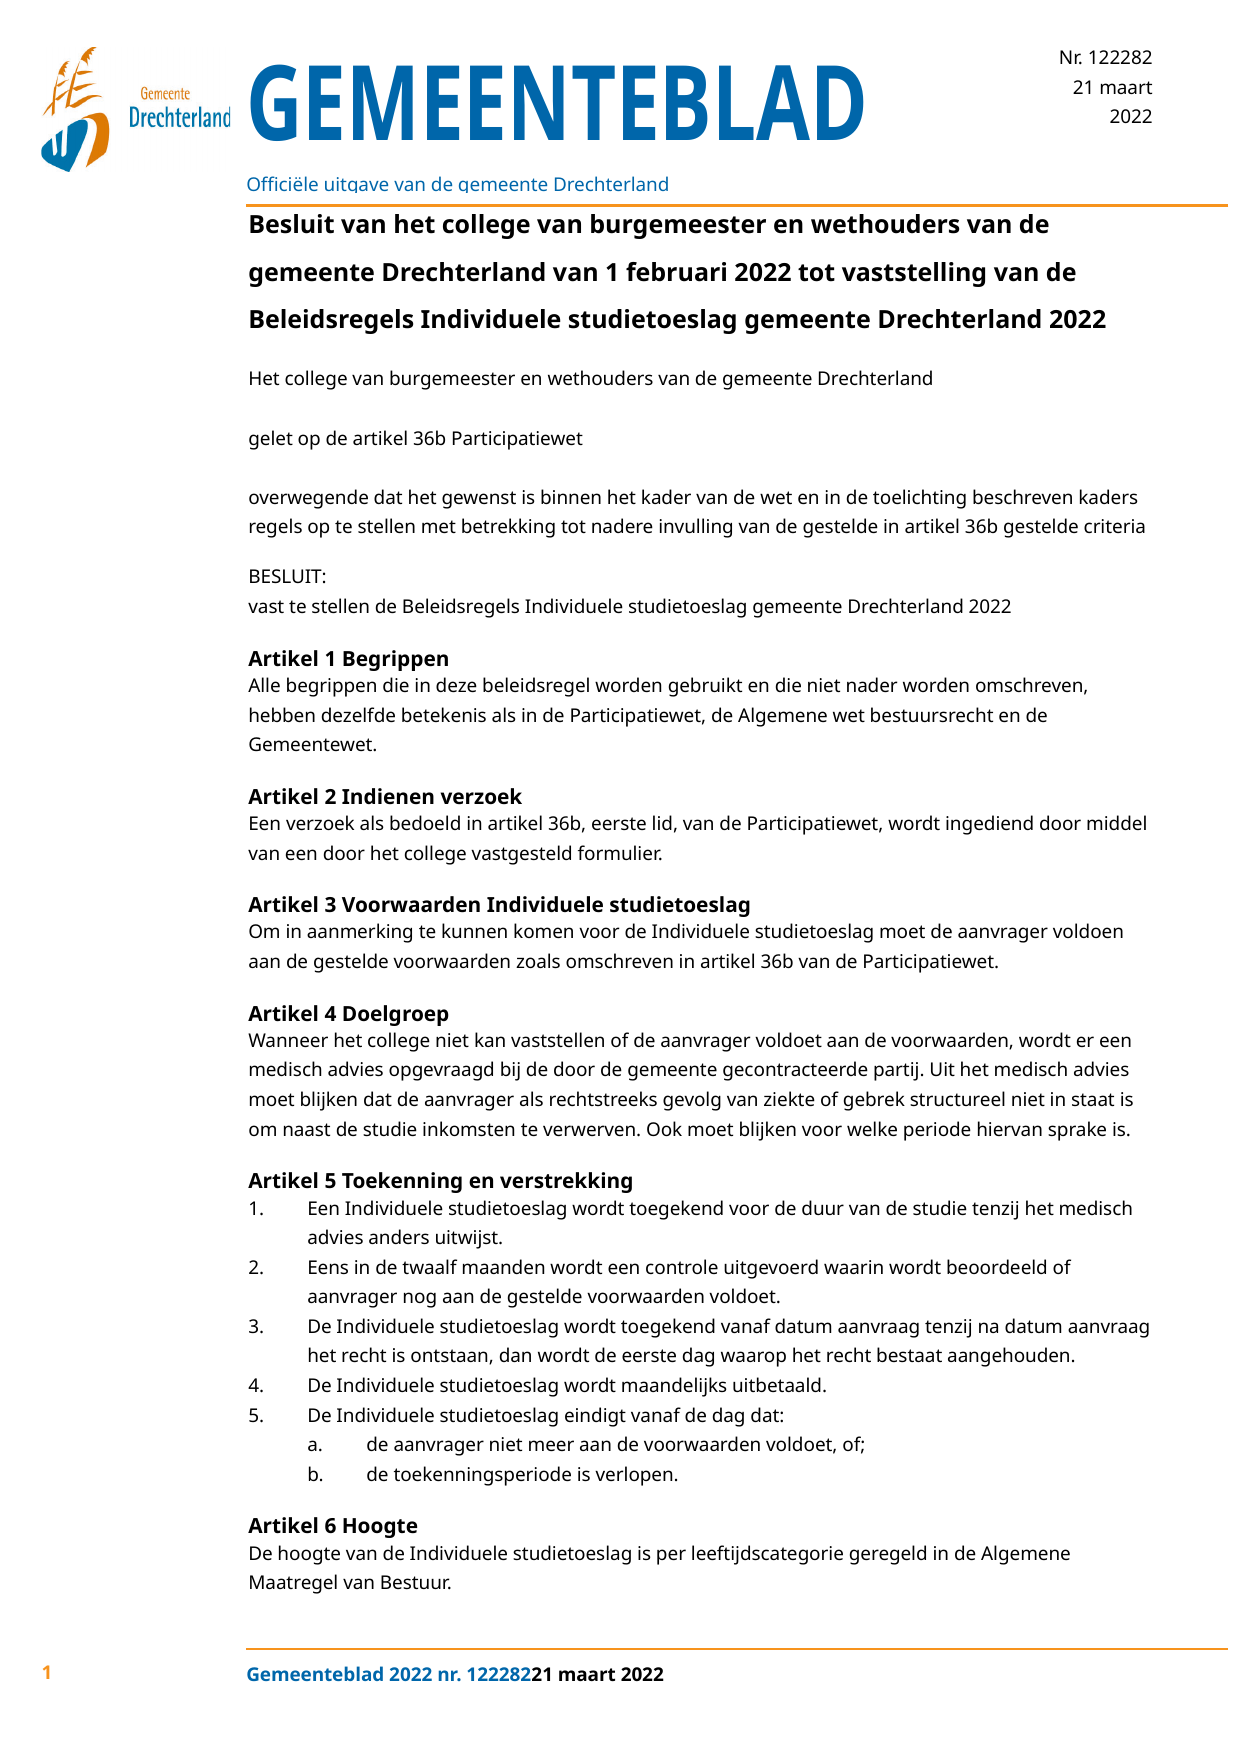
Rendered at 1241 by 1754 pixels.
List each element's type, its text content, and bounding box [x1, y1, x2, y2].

picture [41, 158, 64, 172]
text Artikel 6 Hoogte [248, 1511, 1152, 1540]
list De Individuele studietoeslag wordt toegekend vanaf datum aanvraag tenzij na datum aanvraag het recht is ontstaan, dan wordt de eerste dag waarop het recht bestaat aangehouden. [248, 1313, 1152, 1368]
text vast te stellen de Beleidsregels Individuele studietoeslag gemeente Drechterland 2022 [248, 593, 1152, 619]
text Een verzoek als bedoeld in artikel 36b, eerste lid, van de Participatiewet, wordt ingediend door middel van een door het college vastgesteld formulier. [248, 810, 1152, 866]
text Artikel 3 Voorwaarden Individuele studietoeslag [248, 890, 1152, 919]
text Besluit van het college van burgemeester en wethouders van de gemeente Drechterland van 1 februari 2022 tot vaststelling van de Beleidsregels Individuele studietoeslag gemeente Drechterland 2022 [248, 207, 1152, 336]
text Artikel 5 Toekenning en verstrekking [248, 1166, 1152, 1195]
list Een Individuele studietoeslag wordt toegekend voor de duur van de studie tenzij het medisch advies anders uitwijst. [248, 1195, 1152, 1250]
list De Individuele studietoeslag eindigt vanaf de dag dat: [248, 1402, 1152, 1427]
text overwegende dat het gewenst is binnen het kader van de wet en in de toelichting beschreven kaders regels op te stellen met betrekking tot nadere invulling van de gestelde in artikel 36b gestelde criteria [248, 484, 1152, 539]
list de aanvrager niet meer aan de voorwaarden voldoet, of; [307, 1431, 1152, 1457]
list de toekenningsperiode is verlopen. [307, 1461, 1152, 1487]
text Wanneer het college niet kan vaststellen of de aanvrager voldoet aan de voorwaarden, wordt er een medisch advies opgevraagd bij de door de gemeente gecontracteerde partij. Uit het medisch advies moet blijken dat de aanvrager als rechtstreeks gevolg van ziekte of gebrek structureel niet in staat is om naast de studie inkomsten te verwerven. Ook moet blijken voor welke periode hiervan sprake is. [248, 1027, 1152, 1142]
text Artikel 1 Begrippen [248, 644, 1152, 672]
picture [41, 47, 231, 172]
picture [226, 115, 231, 124]
list De Individuele studietoeslag wordt maandelijks uitbetaald. [248, 1372, 1152, 1398]
text Het college van burgemeester en wethouders van de gemeente Drechterland [248, 366, 1152, 391]
list Eens in de twaalf maanden wordt een controle uitgevoerd waarin wordt beoordeeld of aanvrager nog aan de gestelde voorwaarden voldoet. [248, 1254, 1152, 1309]
text BESLUIT: [248, 564, 1152, 589]
text De hoogte van de Individuele studietoeslag is per leeftijdscategorie geregeld in de Algemene Maatregel van Bestuur. [248, 1540, 1152, 1595]
text Alle begrippen die in deze beleidsregel worden gebruikt en die niet nader worden omschreven, hebben dezelfde betekenis als in de Participatiewet, de Algemene wet bestuursrecht en de Gemeentewet. [248, 672, 1152, 757]
text Artikel 4 Doelgroep [248, 999, 1152, 1027]
text Om in aanmerking te kunnen komen voor de Individuele studietoeslag moet de aanvrager voldoen aan de gestelde voorwaarden zoals omschreven in artikel 36b van de Participatiewet. [248, 919, 1152, 974]
text gelet op de artikel 36b Participatiewet [248, 425, 1152, 450]
text Artikel 2 Indienen verzoek [248, 782, 1152, 810]
